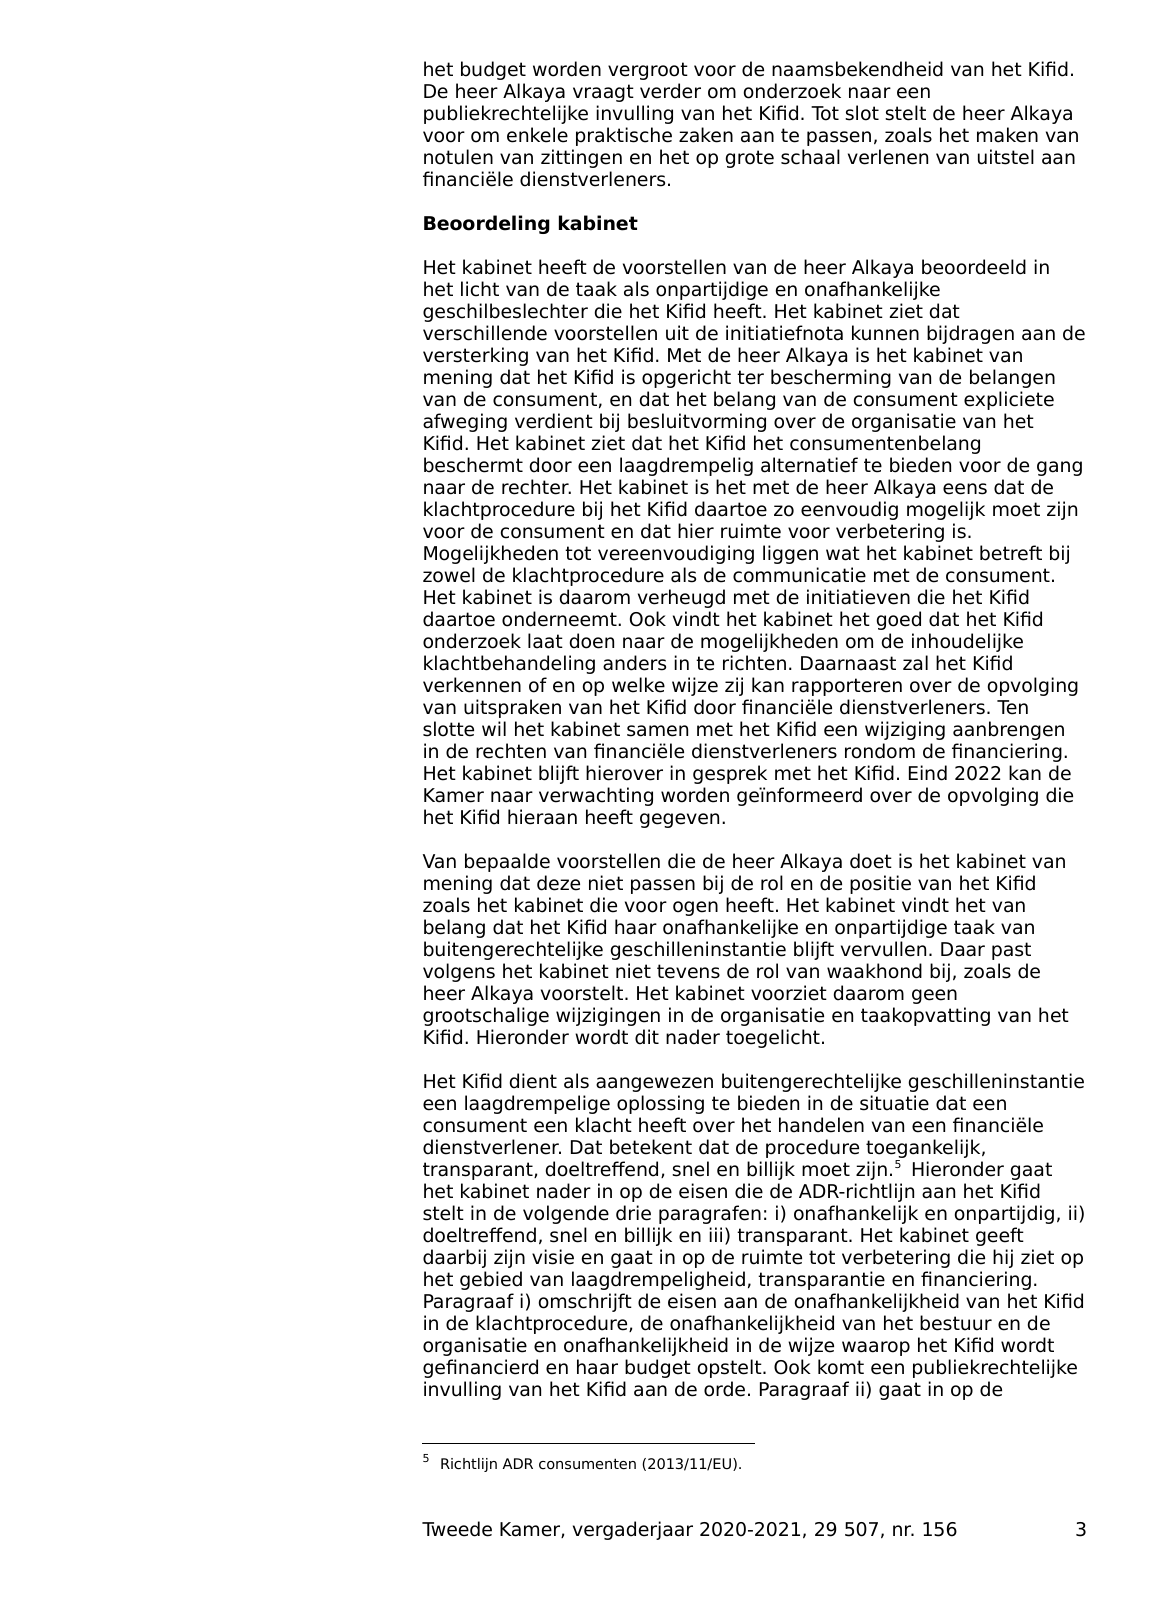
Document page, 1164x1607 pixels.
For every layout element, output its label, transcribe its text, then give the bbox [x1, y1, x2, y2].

subtitle Beoordeling kabinet [422, 213, 1087, 235]
text Richtlijn ADR consumenten (2013/11/EU). [422, 1452, 1087, 1474]
text Het kabinet heeft de voorstellen van de heer Alkaya beoordeeld in het licht van de taak als onpartijdige en onafhankelijke geschilbeslechter die het Kifid heeft. Het kabinet ziet dat verschillende voorstellen uit de initiatiefnota kunnen bijdragen aan de versterking van het Kifid. Met de heer Alkaya is het kabinet van mening dat het Kifid is opgericht ter bescherming van de belangen van de consument, en dat het belang van de consument expliciete afweging verdient bij besluitvorming over de organisatie van het Kifid. Het kabinet ziet dat het Kifid het consumentenbelang beschermt door een laagdrempelig alternatief te bieden voor de gang naar de rechter. Het kabinet is het met de heer Alkaya eens dat de klachtprocedure bij het Kifid daartoe zo eenvoudig mogelijk moet zijn voor de consument en dat hier ruimte voor verbetering is. Mogelijkheden tot vereenvoudiging liggen wat het kabinet betreft bij zowel de klachtprocedure als de communicatie met de consument. Het kabinet is daarom verheugd met de initiatieven die het Kifid daartoe onderneemt. Ook vindt het kabinet het goed dat het Kifid onderzoek laat doen naar de mogelijkheden om de inhoudelijke klachtbehandeling anders in te richten. Daarnaast zal het Kifid verkennen of en op welke wijze zij kan rapporteren over de opvolging van uitspraken van het Kifid door financiële dienstverleners. Ten slotte wil het kabinet samen met het Kifid een wijziging aanbrengen in de rechten van financiële dienstverleners rondom de financiering. Het kabinet blijft hierover in gesprek met het Kifid. Eind 2022 kan de Kamer naar verwachting worden geïnformeerd over de opvolging die het Kifid hieraan heeft gegeven. [422, 257, 1087, 829]
text Van bepaalde voorstellen die de heer Alkaya doet is het kabinet van mening dat deze niet passen bij de rol en de positie van het Kifid zoals het kabinet die voor ogen heeft. Het kabinet vindt het van belang dat het Kifid haar onafhankelijke en onpartijdige taak van buitengerechtelijke geschilleninstantie blijft vervullen. Daar past volgens het kabinet niet tevens de rol van waakhond bij, zoals de heer Alkaya voorstelt. Het kabinet voorziet daarom geen grootschalige wijzigingen in de organisatie en taakopvatting van het Kifid. Hieronder wordt dit nader toegelicht. [422, 851, 1087, 1049]
text Het Kifid dient als aangewezen buitengerechtelijke geschilleninstantie een laagdrempelige oplossing te bieden in de situatie dat een consument een klacht heeft over het handelen van een financiële dienstverlener. Dat betekent dat de procedure toegankelijk, transparant, doeltreffend, snel en billijk moet zijn. Hieronder gaat het kabinet nader in op de eisen die de ADR-richtlijn aan het Kifid stelt in de volgende drie paragrafen: i) onafhankelijk en onpartijdig, ii) doeltreffend, snel en billijk en iii) transparant. Het kabinet geeft daarbij zijn visie en gaat in op de ruimte tot verbetering die hij ziet op het gebied van laagdrempeligheid, transparantie en financiering. Paragraaf i) omschrijft de eisen aan de onafhankelijkheid van het Kifid in de klachtprocedure, de onafhankelijkheid van het bestuur en de organisatie en onafhankelijkheid in de wijze waarop het Kifid wordt gefinancierd en haar budget opstelt. Ook komt een publiekrechtelijke invulling van het Kifid aan de orde. Paragraaf ii) gaat in op de [422, 1071, 1087, 1401]
text het budget worden vergroot voor de naamsbekendheid van het Kifid. De heer Alkaya vraagt verder om onderzoek naar een publiekrechtelijke invulling van het Kifid. Tot slot stelt de heer Alkaya voor om enkele praktische zaken aan te passen, zoals het maken van notulen van zittingen en het op grote schaal verlenen van uitstel aan financiële dienstverleners. [422, 59, 1087, 191]
